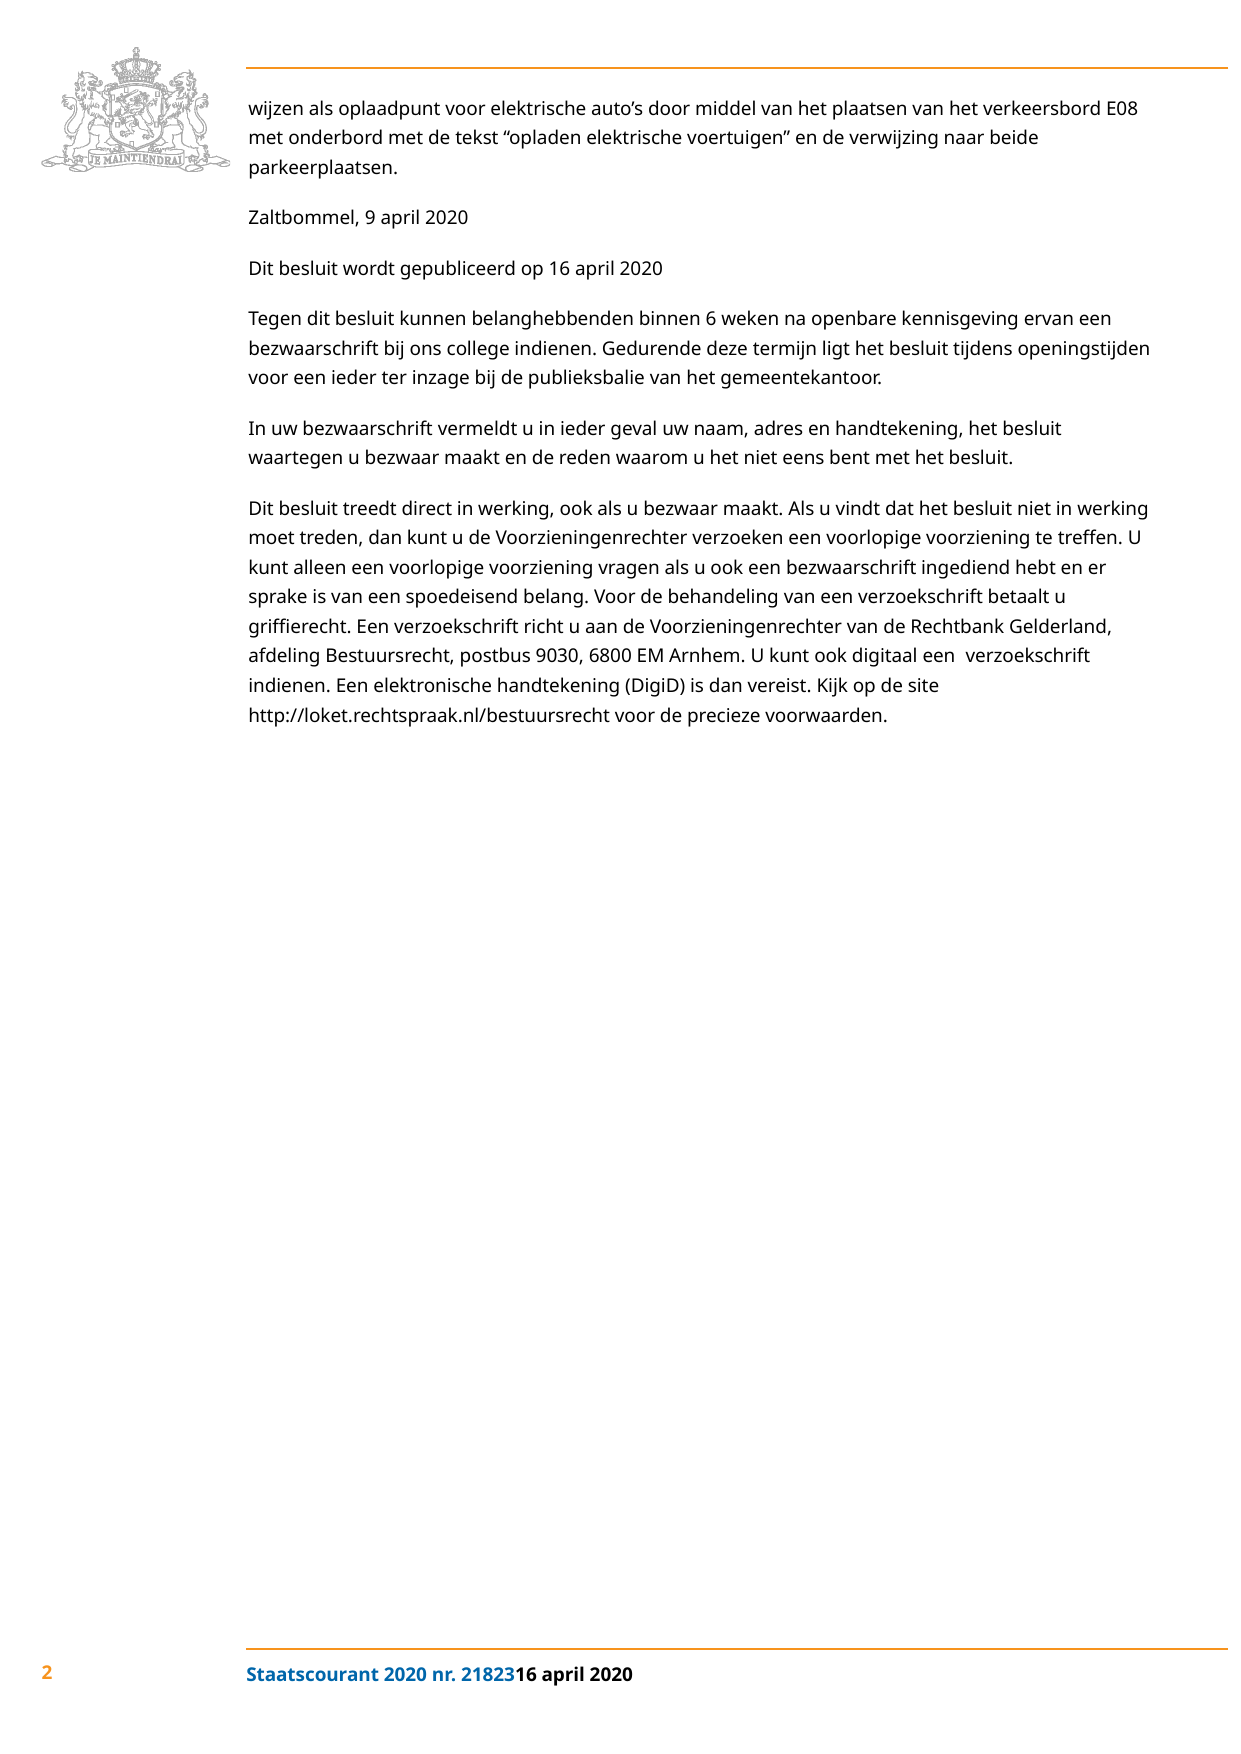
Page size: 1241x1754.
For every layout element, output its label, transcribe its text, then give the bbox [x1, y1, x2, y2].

text Dit besluit wordt gepubliceerd op 16 april 2020 [248, 255, 1152, 281]
text wijzen als oplaadpunt voor elektrische auto’s door middel van het plaatsen van het verkeersbord E08 met onderbord met de tekst “opladen elektrische voertuigen” en de verwijzing naar beide parkeerplaatsen. [248, 95, 1152, 180]
text Tegen dit besluit kunnen belanghebbenden binnen 6 weken na openbare kennisgeving ervan een bezwaarschrift bij ons college indienen. Gedurende deze termijn ligt het besluit tijdens openingstijden voor een ieder ter inzage bij de publieksbalie van het gemeentekantoor. [248, 305, 1152, 390]
text In uw bezwaarschrift vermeldt u in ieder geval uw naam, adres en handtekening, het besluit waartegen u bezwaar maakt en de reden waarom u het niet eens bent met het besluit. [248, 415, 1152, 470]
text Zaltbommel, 9 april 2020 [248, 204, 1152, 230]
picture [41, 47, 231, 172]
text Dit besluit treedt direct in werking, ook als u bezwaar maakt. Als u vindt dat het besluit niet in werking moet treden, dan kunt u de Voorzieningenrechter verzoeken een voorlopige voorziening te treffen. U kunt alleen een voorlopige voorziening vragen als u ook een bezwaarschrift ingediend hebt en er sprake is van een spoedeisend belang. Voor de behandeling van een verzoekschrift betaalt u griffierecht. Een verzoekschrift richt u aan de Voorzieningenrechter van de Rechtbank Gelderland, afdeling Bestuursrecht, postbus 9030, 6800 EM Arnhem. U kunt ook digitaal een verzoekschrift indienen. Een elektronische handtekening (DigiD) is dan vereist. Kijk op de site http://loket.rechtspraak.nl/bestuursrecht voor de precieze voorwaarden. [248, 495, 1152, 728]
